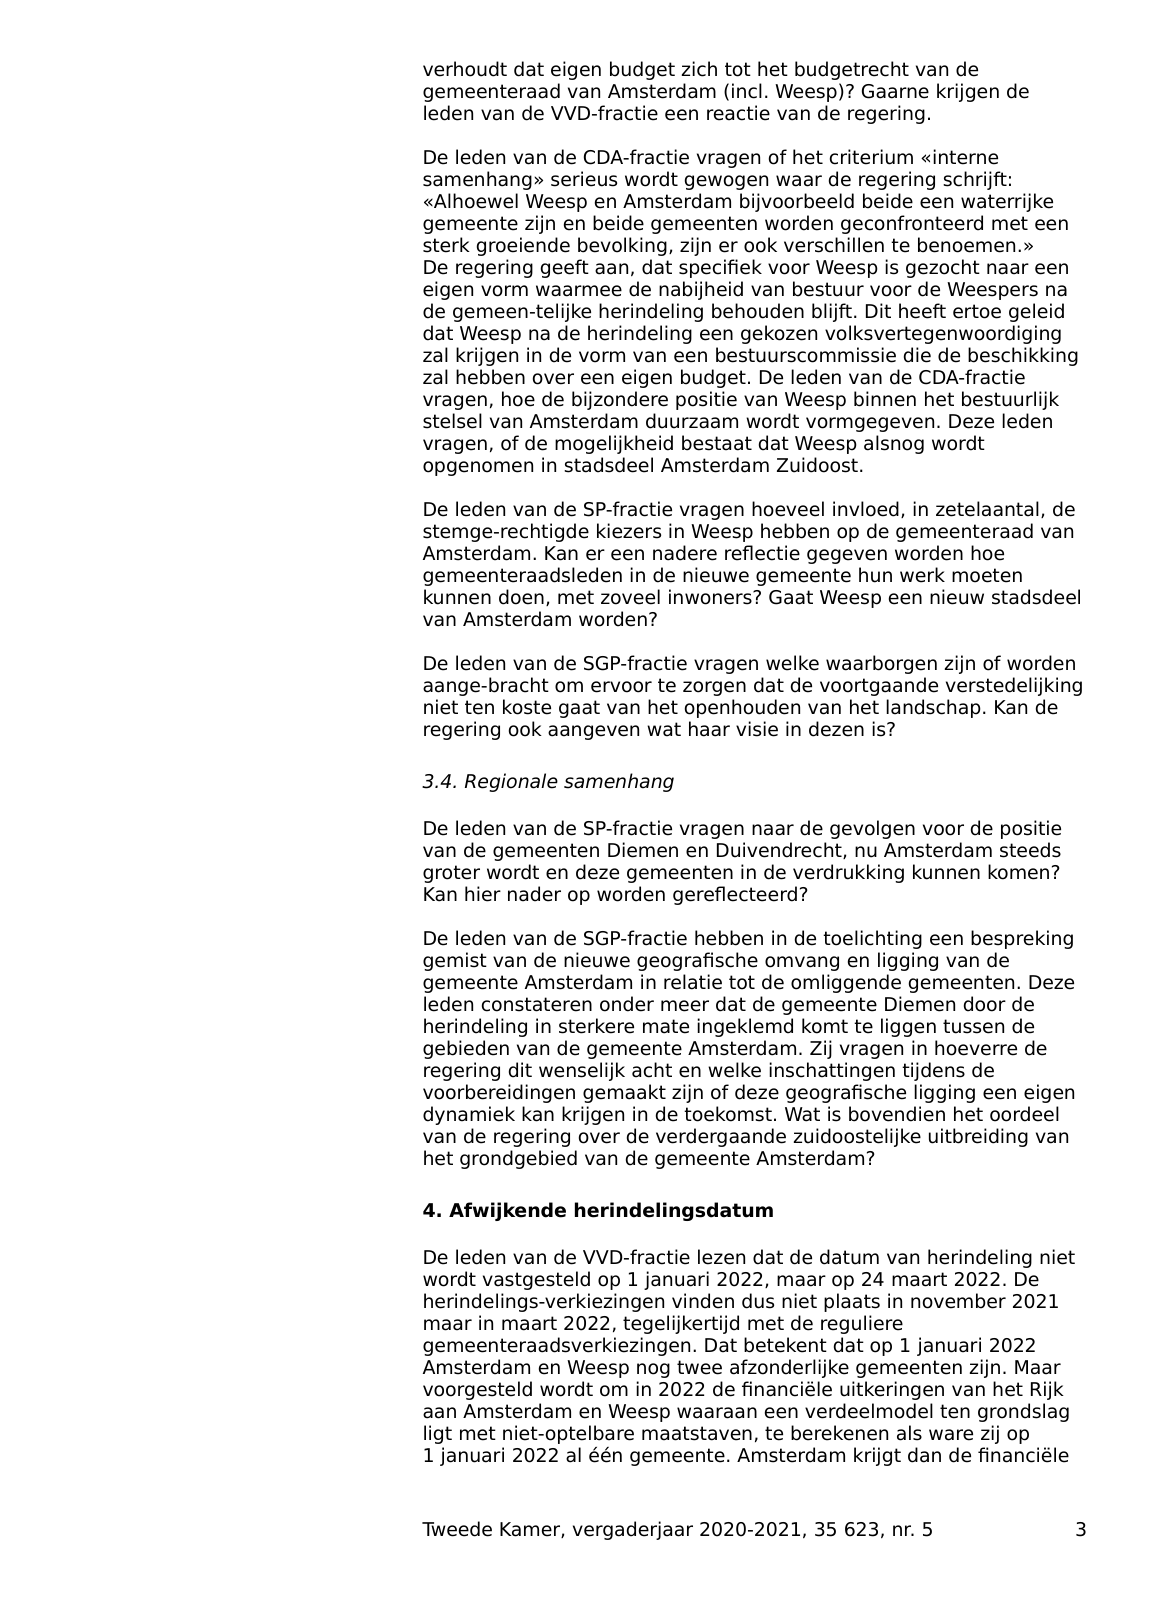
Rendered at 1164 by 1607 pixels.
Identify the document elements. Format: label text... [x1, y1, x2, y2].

subtitle 3.4. Regionale samenhang [422, 771, 1087, 793]
text De leden van de VVD-fractie lezen dat de datum van herindeling niet wordt vastgesteld op 1 januari 2022, maar op 24 maart 2022. De herindelings-verkiezingen vinden dus niet plaats in november 2021 maar in maart 2022, tegelijkertijd met de reguliere gemeenteraadsverkiezingen. Dat betekent dat op 1 januari 2022 Amsterdam en Weesp nog twee afzonderlijke gemeenten zijn. Maar voorgesteld wordt om in 2022 de financiële uitkeringen van het Rijk aan Amsterdam en Weesp waaraan een verdeelmodel ten grondslag ligt met niet-optelbare maatstaven, te berekenen als ware zij op 1 januari 2022 al één gemeente. Amsterdam krijgt dan de financiële [422, 1247, 1087, 1467]
text De leden van de SP-fractie vragen hoeveel invloed, in zetelaantal, de stemge-rechtigde kiezers in Weesp hebben op de gemeenteraad van Amsterdam. Kan er een nadere reflectie gegeven worden hoe gemeenteraadsleden in de nieuwe gemeente hun werk moeten kunnen doen, met zoveel inwoners? Gaat Weesp een nieuw stadsdeel van Amsterdam worden? [422, 499, 1087, 631]
text De regering geeft aan, dat specifiek voor Weesp is gezocht naar een eigen vorm waarmee de nabijheid van bestuur voor de Weespers na de gemeen-telijke herindeling behouden blijft. Dit heeft ertoe geleid dat Weesp na de herindeling een gekozen volksvertegenwoordiging zal krijgen in de vorm van een bestuurscommissie die de beschikking zal hebben over een eigen budget. De leden van de CDA-fractie vragen, hoe de bijzondere positie van Weesp binnen het bestuurlijk stelsel van Amsterdam duurzaam wordt vormgegeven. Deze leden vragen, of de mogelijkheid bestaat dat Weesp alsnog wordt opgenomen in stadsdeel Amsterdam Zuidoost. [422, 257, 1087, 477]
text De leden van de SGP-fractie vragen welke waarborgen zijn of worden aange-bracht om ervoor te zorgen dat de voortgaande verstedelijking niet ten koste gaat van het openhouden van het landschap. Kan de regering ook aangeven wat haar visie in dezen is? [422, 653, 1087, 741]
subtitle 4. Afwijkende herindelingsdatum [422, 1200, 1087, 1222]
text De leden van de SP-fractie vragen naar de gevolgen voor de positie van de gemeenten Diemen en Duivendrecht, nu Amsterdam steeds groter wordt en deze gemeenten in de verdrukking kunnen komen? Kan hier nader op worden gereflecteerd? [422, 818, 1087, 906]
text De leden van de SGP-fractie hebben in de toelichting een bespreking gemist van de nieuwe geografische omvang en ligging van de gemeente Amsterdam in relatie tot de omliggende gemeenten. Deze leden constateren onder meer dat de gemeente Diemen door de herindeling in sterkere mate ingeklemd komt te liggen tussen de gebieden van de gemeente Amsterdam. Zij vragen in hoeverre de regering dit wenselijk acht en welke inschattingen tijdens de voorbereidingen gemaakt zijn of deze geografische ligging een eigen dynamiek kan krijgen in de toekomst. Wat is bovendien het oordeel van de regering over de verdergaande zuidoostelijke uitbreiding van het grondgebied van de gemeente Amsterdam? [422, 928, 1087, 1170]
text De leden van de CDA-fractie vragen of het criterium «interne samenhang» serieus wordt gewogen waar de regering schrijft: «Alhoewel Weesp en Amsterdam bijvoorbeeld beide een waterrijke gemeente zijn en beide gemeenten worden geconfronteerd met een sterk groeiende bevolking, zijn er ook verschillen te benoemen.» [422, 147, 1087, 257]
text verhoudt dat eigen budget zich tot het budgetrecht van de gemeenteraad van Amsterdam (incl. Weesp)? Gaarne krijgen de leden van de VVD-fractie een reactie van de regering. [422, 59, 1087, 125]
